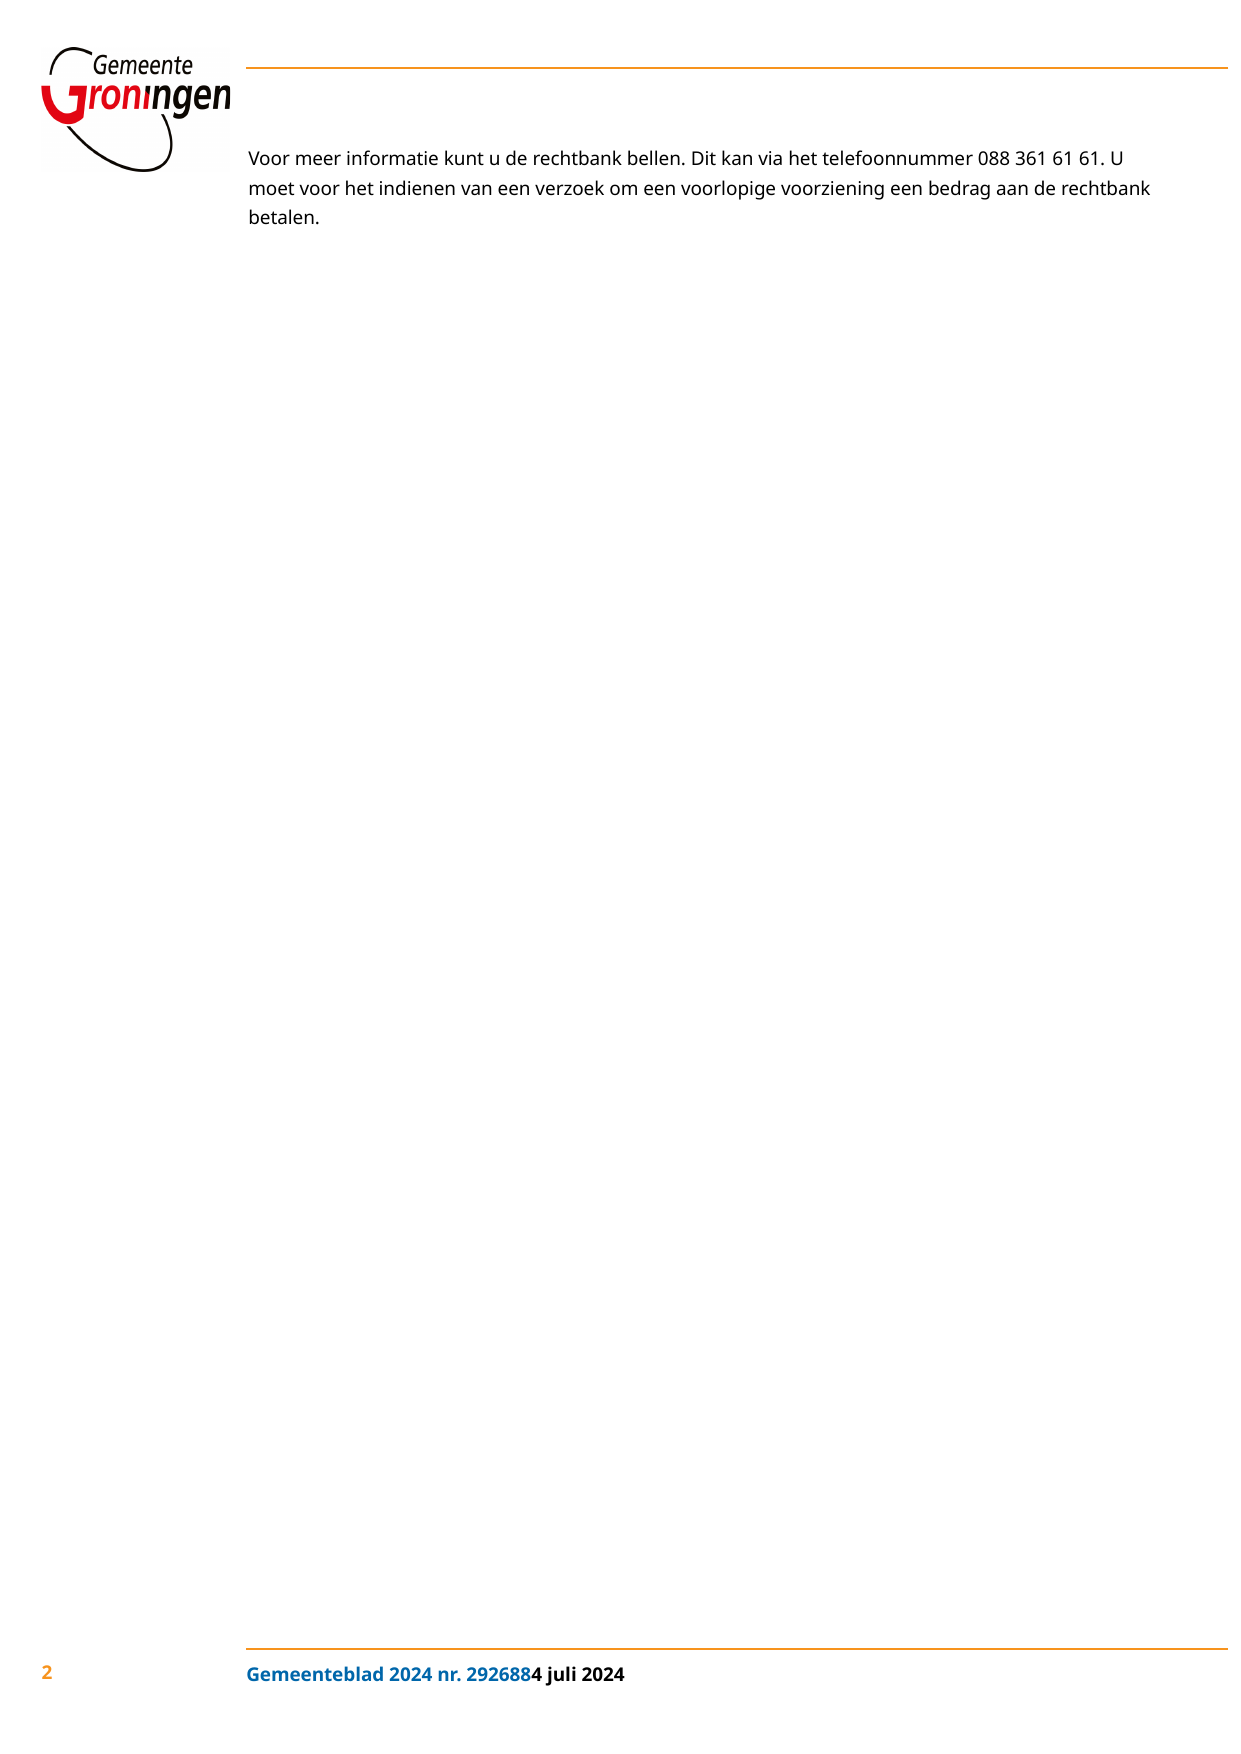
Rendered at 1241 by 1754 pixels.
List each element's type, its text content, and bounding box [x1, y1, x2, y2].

text Voor meer informatie kunt u de rechtbank bellen. Dit kan via het telefoonnummer 088 361 61 61. U moet voor het indienen van een verzoek om een voorlopige voorziening een bedrag aan de rechtbank betalen. [248, 145, 1152, 230]
picture [41, 47, 231, 172]
